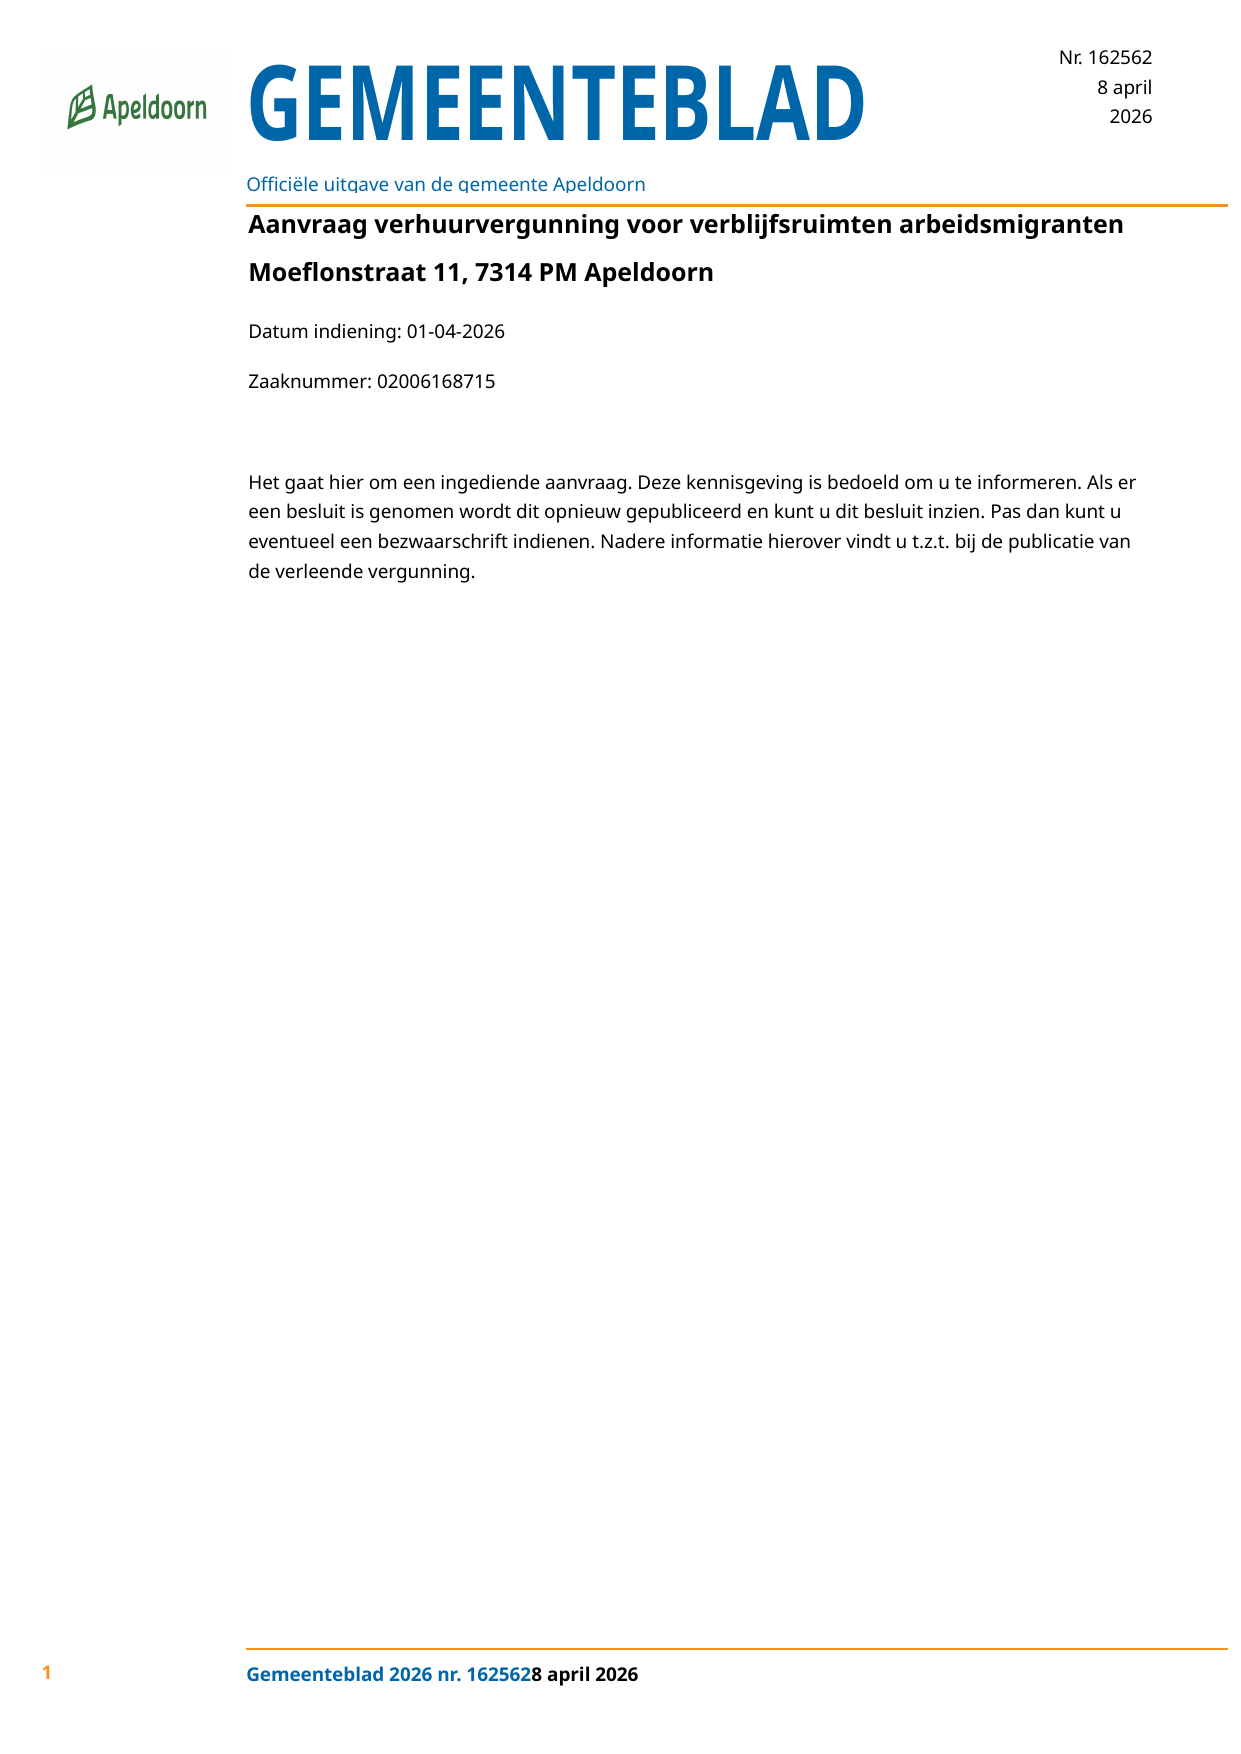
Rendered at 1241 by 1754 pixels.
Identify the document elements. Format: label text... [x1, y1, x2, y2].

text Aanvraag verhuurvergunning voor verblijfsruimten arbeidsmigranten Moeflonstraat 11, 7314 PM Apeldoorn [248, 207, 1152, 288]
text Datum indiening: 01-04-2026 [248, 318, 1152, 344]
picture [41, 47, 231, 172]
text Het gaat hier om een ingediende aanvraag. Deze kennisgeving is bedoeld om u te informeren. Als er een besluit is genomen wordt dit opnieuw gepubliceerd en kunt u dit besluit inzien. Pas dan kunt u eventueel een bezwaarschrift indienen. Nadere informatie hierover vindt u t.z.t. bij de publicatie van de verleende vergunning. [248, 469, 1152, 584]
text Zaaknummer: 02006168715 [248, 368, 1152, 394]
